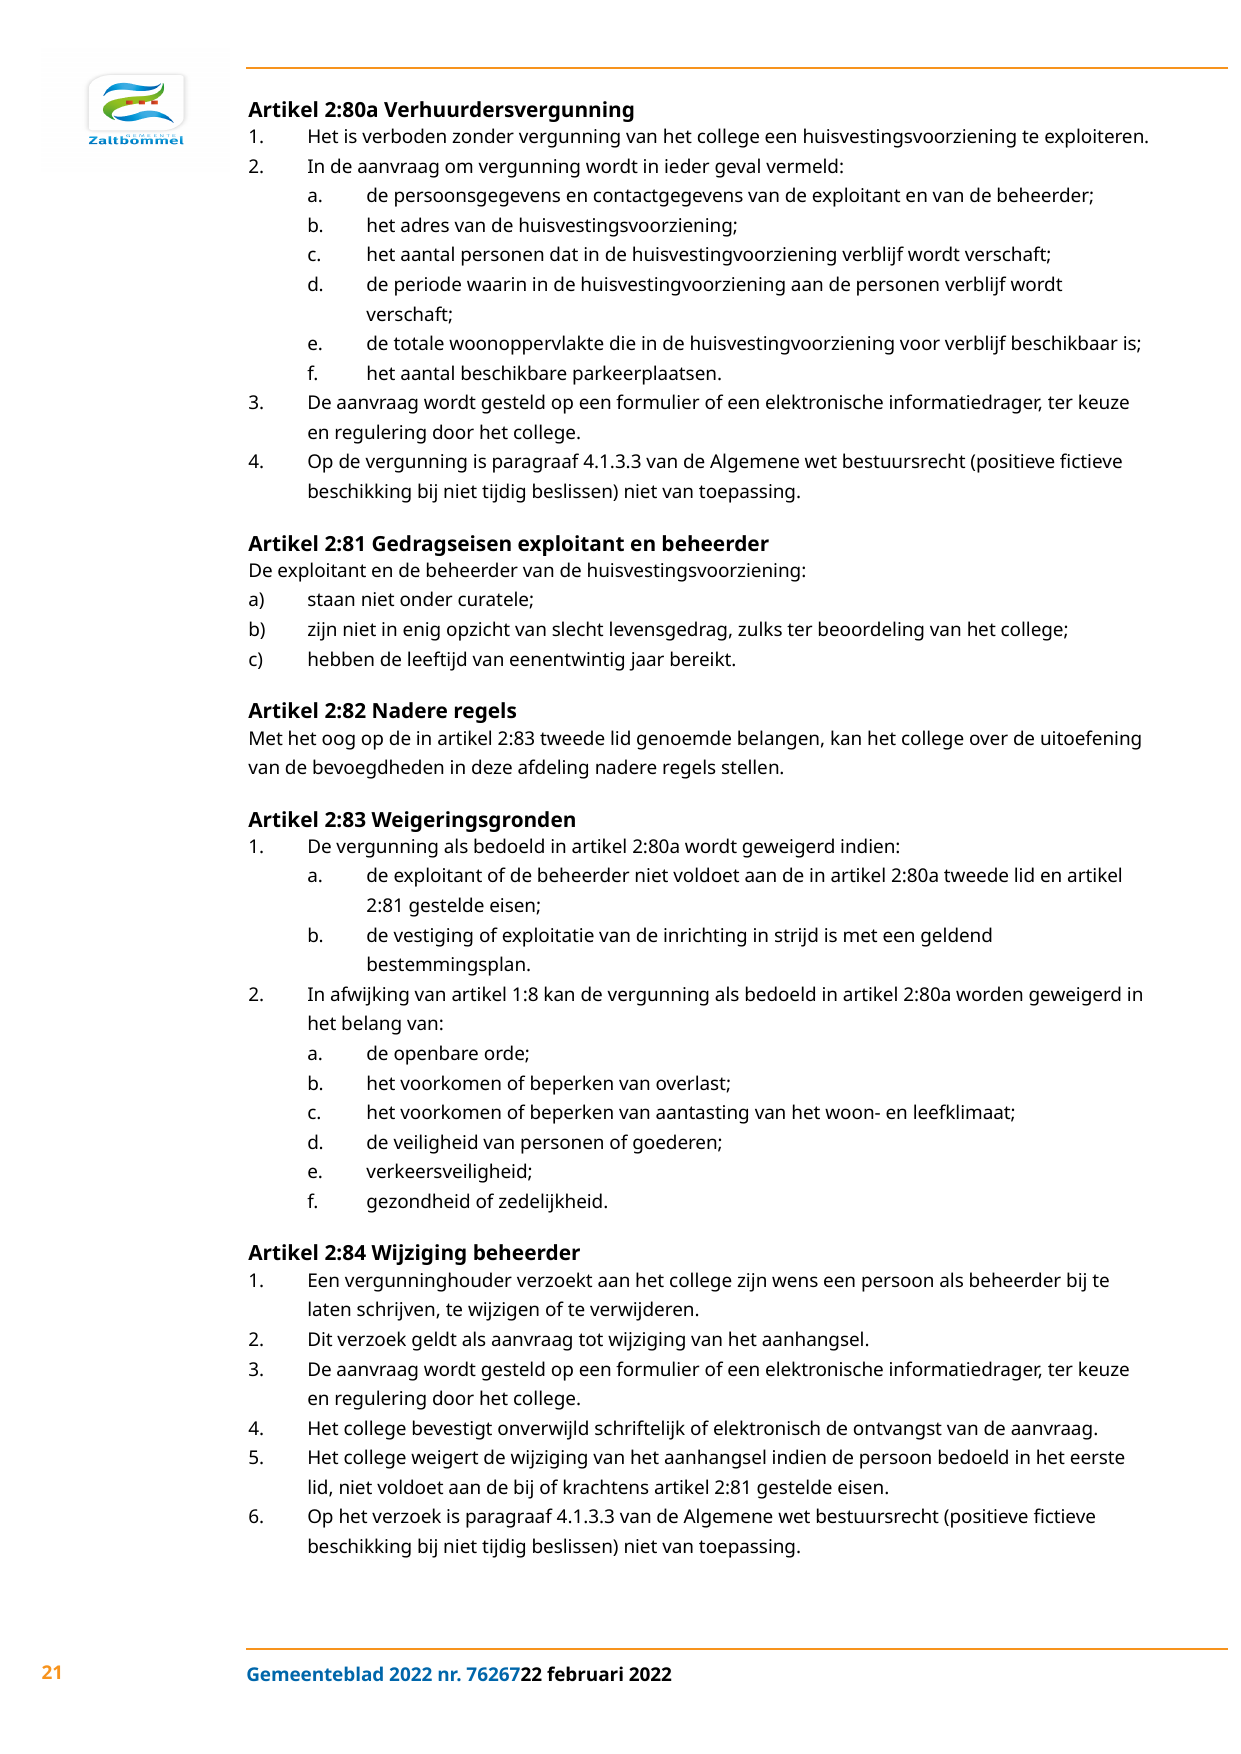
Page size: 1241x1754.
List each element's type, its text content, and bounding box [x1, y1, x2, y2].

list de totale woonoppervlakte die in de huisvestingvoorziening voor verblijf beschikbaar is; [307, 330, 1152, 356]
list Het college weigert de wijziging van het aanhangsel indien de persoon bedoeld in het eerste lid, niet voldoet aan de bij of krachtens artikel 2:81 gestelde eisen. [248, 1444, 1152, 1500]
list het aantal personen dat in de huisvestingvoorziening verblijf wordt verschaft; [307, 242, 1152, 267]
text Met het oog op de in artikel 2:83 tweede lid genoemde belangen, kan het college over de uitoefening van de bevoegdheden in deze afdeling nadere regels stellen. [248, 725, 1152, 780]
picture [41, 47, 231, 172]
text Artikel 2:82 Nadere regels [248, 696, 1152, 725]
list Het is verboden zonder vergunning van het college een huisvestingsvoorziening te exploiteren. [248, 123, 1152, 149]
list De aanvraag wordt gesteld op een formulier of een elektronische informatiedrager, ter keuze en regulering door het college. [248, 389, 1152, 445]
list gezondheid of zedelijkheid. [307, 1188, 1152, 1214]
text Artikel 2:80a Verhuurdersvergunning [248, 95, 1152, 123]
list De vergunning als bedoeld in artikel 2:80a wordt geweigerd indien: [248, 833, 1152, 859]
list het voorkomen of beperken van overlast; [307, 1070, 1152, 1096]
list de veiligheid van personen of goederen; [307, 1129, 1152, 1155]
text Artikel 2:84 Wijziging beheerder [248, 1238, 1152, 1267]
list de periode waarin in de huisvestingvoorziening aan de personen verblijf wordt verschaft; [307, 271, 1152, 326]
list het aantal beschikbare parkeerplaatsen. [307, 360, 1152, 386]
list de openbare orde; [307, 1040, 1152, 1066]
list Een vergunninghouder verzoekt aan het college zijn wens een persoon als beheerder bij te laten schrijven, te wijzigen of te verwijderen. [248, 1267, 1152, 1322]
text Artikel 2:83 Weigeringsgronden [248, 805, 1152, 833]
list zijn niet in enig opzicht van slecht levensgedrag, zulks ter beoordeling van het college; [248, 616, 1152, 642]
list In afwijking van artikel 1:8 kan de vergunning als bedoeld in artikel 2:80a worden geweigerd in het belang van: [248, 981, 1152, 1036]
list de exploitant of de beheerder niet voldoet aan de in artikel 2:80a tweede lid en artikel 2:81 gestelde eisen; [307, 863, 1152, 918]
list staan niet onder curatele; [248, 587, 1152, 612]
list In de aanvraag om vergunning wordt in ieder geval vermeld: [248, 153, 1152, 178]
text De exploitant en de beheerder van de huisvestingsvoorziening: [248, 557, 1152, 583]
text Artikel 2:81 Gedragseisen exploitant en beheerder [248, 529, 1152, 557]
list Dit verzoek geldt als aanvraag tot wijziging van het aanhangsel. [248, 1326, 1152, 1352]
list De aanvraag wordt gesteld op een formulier of een elektronische informatiedrager, ter keuze en regulering door het college. [248, 1356, 1152, 1411]
list de persoonsgegevens en contactgegevens van de exploitant en van de beheerder; [307, 182, 1152, 208]
list Het college bevestigt onverwijld schriftelijk of elektronisch de ontvangst van de aanvraag. [248, 1415, 1152, 1441]
list het adres van de huisvestingsvoorziening; [307, 212, 1152, 238]
list Op de vergunning is paragraaf 4.1.3.3 van de Algemene wet bestuursrecht (positieve fictieve beschikking bij niet tijdig beslissen) niet van toepassing. [248, 449, 1152, 504]
list het voorkomen of beperken van aantasting van het woon- en leefklimaat; [307, 1099, 1152, 1125]
list hebben de leeftijd van eenentwintig jaar bereikt. [248, 646, 1152, 672]
list de vestiging of exploitatie van de inrichting in strijd is met een geldend bestemmingsplan. [307, 922, 1152, 977]
list verkeersveiligheid; [307, 1158, 1152, 1184]
list Op het verzoek is paragraaf 4.1.3.3 van de Algemene wet bestuursrecht (positieve fictieve beschikking bij niet tijdig beslissen) niet van toepassing. [248, 1504, 1152, 1559]
